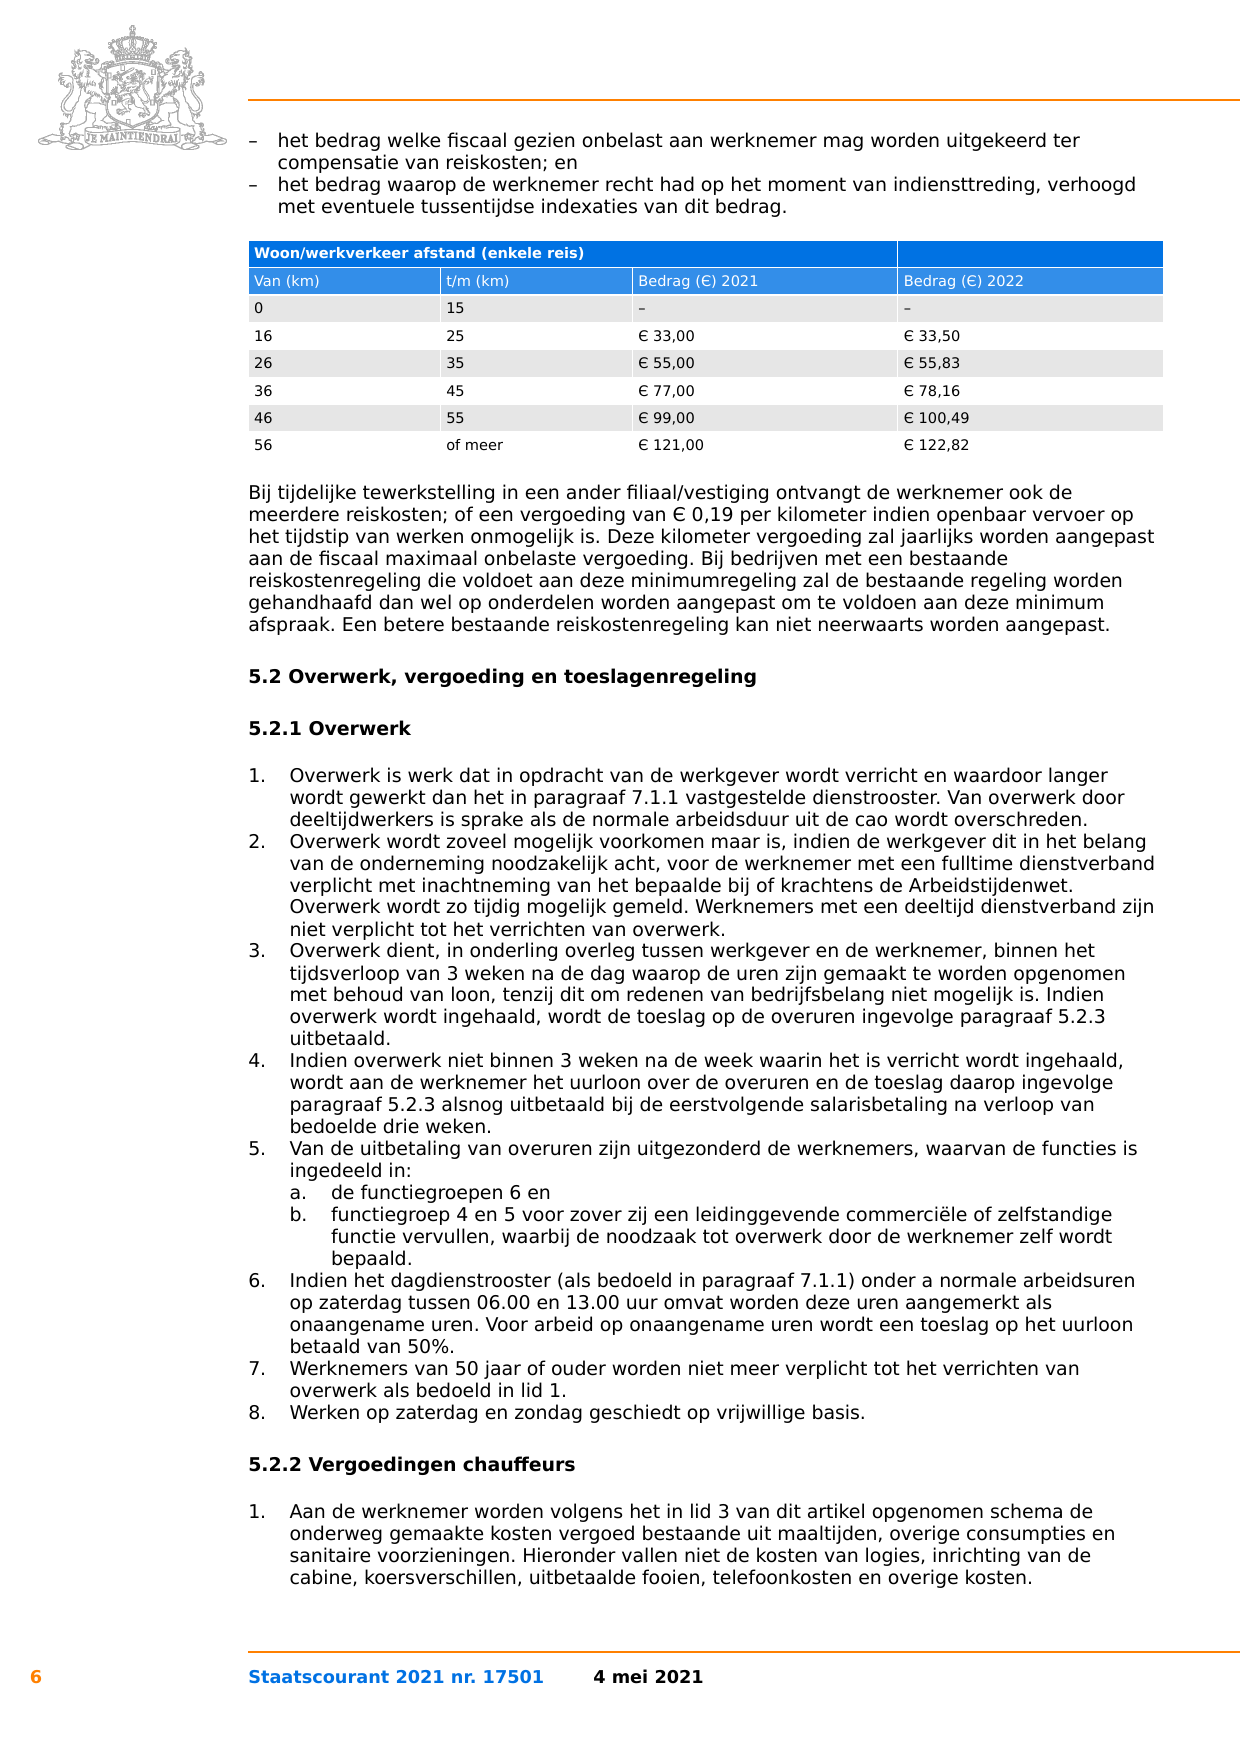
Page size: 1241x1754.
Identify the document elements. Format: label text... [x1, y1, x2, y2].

text b. functiegroep 4 en 5 voor zover zij een leidinggevende commerciële of zelfstandige functie vervullen, waarbij de noodzaak tot overwerk door de werknemer zelf wordt bepaald. [289, 1204, 1163, 1270]
table_cell of meer [441, 433, 632, 459]
table_cell 15 [441, 296, 632, 322]
table_cell – [898, 296, 1163, 322]
table_cell 0 [249, 296, 440, 322]
table_cell Є 78,16 [898, 378, 1163, 404]
table_cell – [633, 296, 897, 322]
subtitle 5.2.1 Overwerk [248, 718, 1163, 739]
text 6. Indien het dagdienstrooster (als bedoeld in paragraaf 7.1.1) onder a normale arbeidsuren op zaterdag tussen 06.00 en 13.00 uur omvat worden deze uren aangemerkt als onaangename uren. Voor arbeid op onaangename uren wordt een toeslag op het uurloon betaald van 50%. [248, 1270, 1163, 1358]
table_cell 45 [441, 378, 632, 404]
table_cell Bedrag (Є) 2021 [633, 268, 897, 294]
table_cell Є 33,00 [633, 323, 897, 349]
table_cell Є 121,00 [633, 433, 897, 459]
text 2. Overwerk wordt zoveel mogelijk voorkomen maar is, indien de werkgever dit in het belang van de onderneming noodzakelijk acht, voor de werknemer met een fulltime dienstverband verplicht met inachtneming van het bepaalde bij of krachtens de Arbeidstijdenwet. Overwerk wordt zo tijdig mogelijk gemeld. Werknemers met een deeltijd dienstverband zijn niet verplicht tot het verrichten van overwerk. [248, 831, 1163, 940]
text – het bedrag welke fiscaal gezien onbelast aan werknemer mag worden uitgekeerd ter compensatie van reiskosten; en [248, 130, 1163, 174]
text 4. Indien overwerk niet binnen 3 weken na de week waarin het is verricht wordt ingehaald, wordt aan de werknemer het uurloon over de overuren en de toeslag daarop ingevolge paragraaf 5.2.3 alsnog uitbetaald bij de eerstvolgende salarisbetaling na verloop van bedoelde drie weken. [248, 1050, 1163, 1138]
subtitle 5.2.2 Vergoedingen chauffeurs [248, 1454, 1163, 1476]
table_header Woon/werkverkeer afstand (enkele reis) [249, 241, 897, 267]
table_cell 35 [441, 350, 632, 377]
table_cell Є 99,00 [633, 405, 897, 431]
table_cell 25 [441, 323, 632, 349]
table_cell Є 100,49 [898, 405, 1163, 431]
table_cell t/m (km) [441, 268, 632, 294]
text 8. Werken op zaterdag en zondag geschiedt op vrijwillige basis. [248, 1402, 1163, 1424]
table_cell 16 [249, 323, 440, 349]
text 3. Overwerk dient, in onderling overleg tussen werkgever en de werknemer, binnen het tijdsverloop van 3 weken na de dag waarop de uren zijn gemaakt te worden opgenomen met behoud van loon, tenzij dit om redenen van bedrijfsbelang niet mogelijk is. Indien overwerk wordt ingehaald, wordt de toeslag op de overuren ingevolge paragraaf 5.2.3 uitbetaald. [248, 940, 1163, 1050]
text Bij tijdelijke tewerkstelling in een ander filiaal/vestiging ontvangt de werknemer ook de meerdere reiskosten; of een vergoeding van Є 0,19 per kilometer indien openbaar vervoer op het tijdstip van werken onmogelijk is. Deze kilometer vergoeding zal jaarlijks worden aangepast aan de fiscaal maximaal onbelaste vergoeding. Bij bedrijven met een bestaande reiskostenregeling die voldoet aan deze minimumregeling zal de bestaande regeling worden gehandhaafd dan wel op onderdelen worden aangepast om te voldoen aan deze minimum afspraak. Een betere bestaande reiskostenregeling kan niet neerwaarts worden aangepast. [248, 482, 1163, 636]
text 1. Aan de werknemer worden volgens het in lid 3 van dit artikel opgenomen schema de onderweg gemaakte kosten vergoed bestaande uit maaltijden, overige consumpties en sanitaire voorzieningen. Hieronder vallen niet de kosten van logies, inrichting van de cabine, koersverschillen, uitbetaalde fooien, telefoonkosten en overige kosten. [248, 1501, 1163, 1589]
table_cell 26 [249, 350, 440, 377]
text 1. Overwerk is werk dat in opdracht van de werkgever wordt verricht en waardoor langer wordt gewerkt dan het in paragraaf 7.1.1 vastgestelde dienstrooster. Van overwerk door deeltijdwerkers is sprake als de normale arbeidsduur uit de cao wordt overschreden. [248, 764, 1163, 831]
text – het bedrag waarop de werknemer recht had op het moment van indiensttreding, verhoogd met eventuele tussentijdse indexaties van dit bedrag. [248, 174, 1163, 218]
table_cell Bedrag (Є) 2022 [898, 268, 1163, 294]
table_cell Є 122,82 [898, 433, 1163, 459]
text 5. Van de uitbetaling van overuren zijn uitgezonderd de werknemers, waarvan de functies is ingedeeld in: [248, 1138, 1163, 1182]
text 7. Werknemers van 50 jaar of ouder worden niet meer verplicht tot het verrichten van overwerk als bedoeld in lid 1. [248, 1358, 1163, 1402]
table_cell Є 55,83 [898, 350, 1163, 377]
table_cell 56 [249, 433, 440, 459]
subtitle 5.2 Overwerk, vergoeding en toeslagenregeling [248, 666, 1163, 688]
table_cell 55 [441, 405, 632, 431]
table_cell 46 [249, 405, 440, 431]
table_cell Van (km) [249, 268, 440, 294]
table_cell 36 [249, 378, 440, 404]
table_cell Є 33,50 [898, 323, 1163, 349]
picture [38, 25, 227, 150]
table_cell Є 77,00 [633, 378, 897, 404]
table_cell Є 55,00 [633, 350, 897, 377]
text a. de functiegroepen 6 en [289, 1182, 1163, 1204]
table_header [898, 241, 1163, 267]
